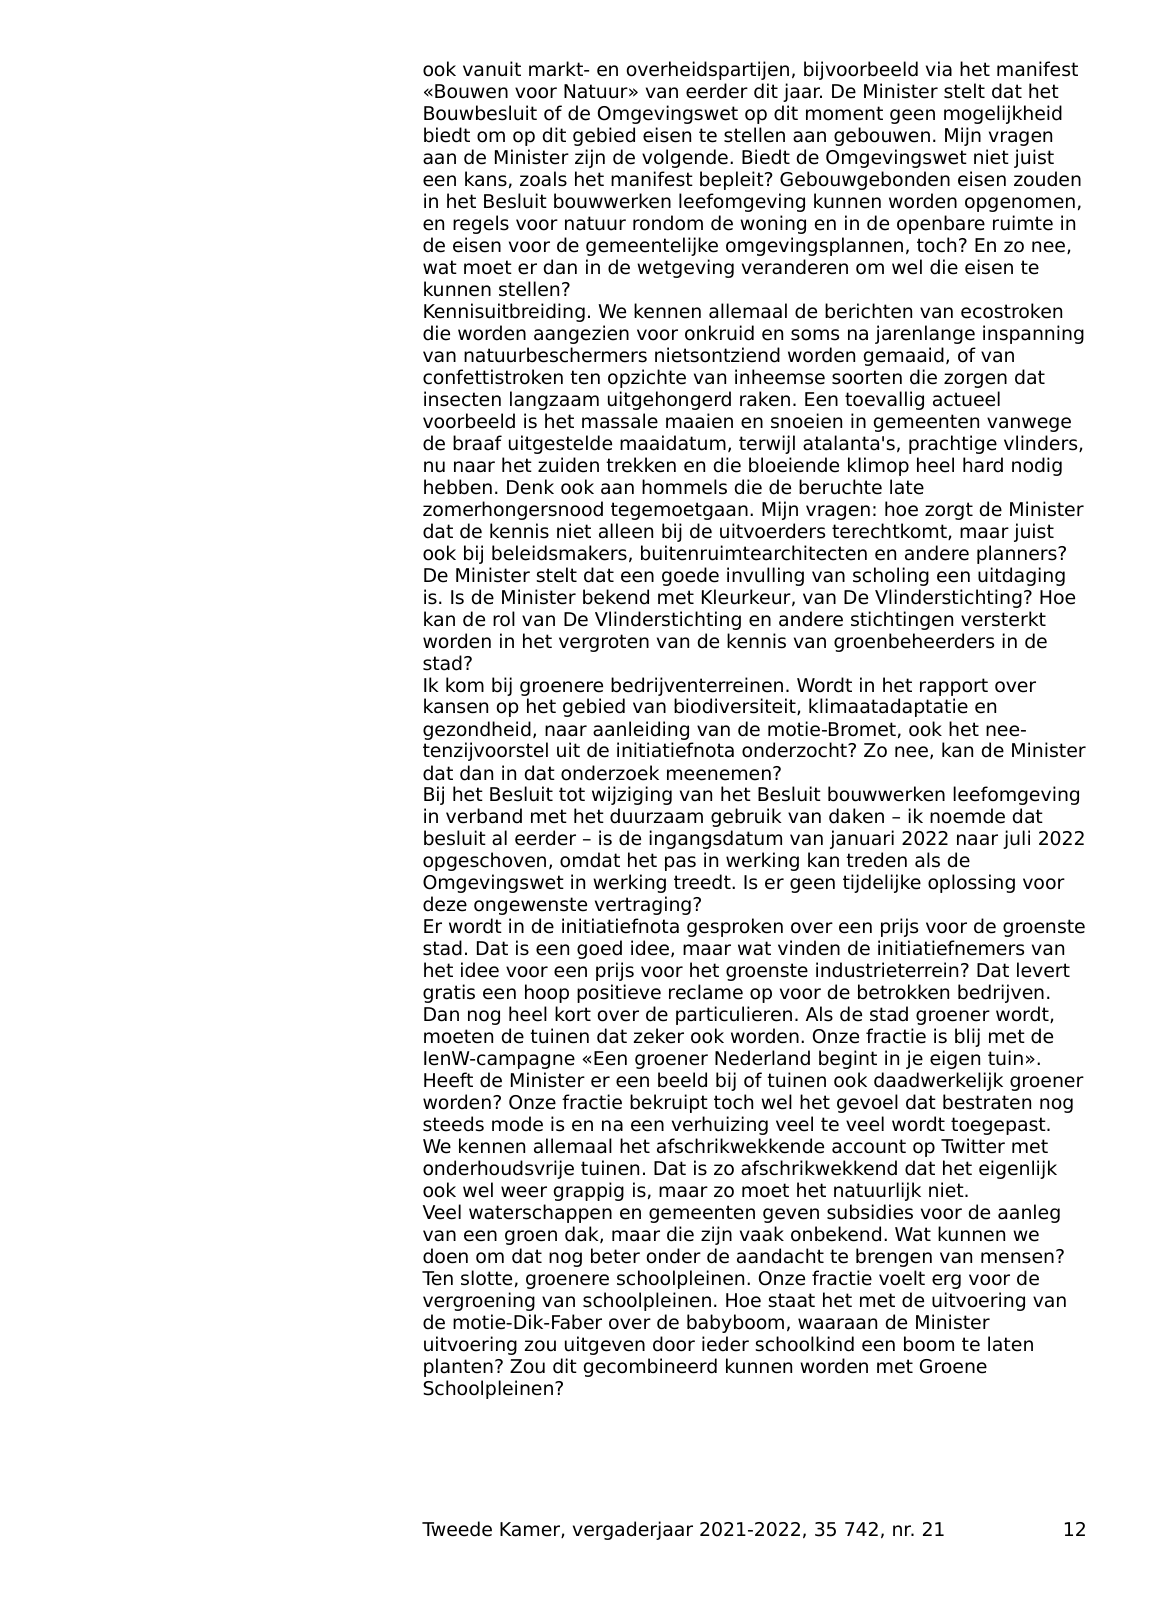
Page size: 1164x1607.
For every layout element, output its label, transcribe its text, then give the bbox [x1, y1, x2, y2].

text Kennisuitbreiding. We kennen allemaal de berichten van ecostroken die worden aangezien voor onkruid en soms na jarenlange inspanning van natuurbeschermers nietsontziend worden gemaaid, of van confettistroken ten opzichte van inheemse soorten die zorgen dat insecten langzaam uitgehongerd raken. Een toevallig actueel voorbeeld is het massale maaien en snoeien in gemeenten vanwege de braaf uitgestelde maaidatum, terwijl atalanta's, prachtige vlinders, nu naar het zuiden trekken en die bloeiende klimop heel hard nodig hebben. Denk ook aan hommels die de beruchte late zomerhongersnood tegemoetgaan. Mijn vragen: hoe zorgt de Minister dat de kennis niet alleen bij de uitvoerders terechtkomt, maar juist ook bij beleidsmakers, buitenruimtearchitecten en andere planners? De Minister stelt dat een goede invulling van scholing een uitdaging is. Is de Minister bekend met Kleurkeur, van De Vlinderstichting? Hoe kan de rol van De Vlinderstichting en andere stichtingen versterkt worden in het vergroten van de kennis van groenbeheerders in de stad? [422, 301, 1087, 674]
text Er wordt in de initiatiefnota gesproken over een prijs voor de groenste stad. Dat is een goed idee, maar wat vinden de initiatiefnemers van het idee voor een prijs voor het groenste industrieterrein? Dat levert gratis een hoop positieve reclame op voor de betrokken bedrijven. [422, 916, 1087, 1004]
text Dan nog heel kort over de particulieren. Als de stad groener wordt, moeten de tuinen dat zeker ook worden. Onze fractie is blij met de IenW-campagne «Een groener Nederland begint in je eigen tuin». Heeft de Minister er een beeld bij of tuinen ook daadwerkelijk groener worden? Onze fractie bekruipt toch wel het gevoel dat bestraten nog steeds mode is en na een verhuizing veel te veel wordt toegepast. We kennen allemaal het afschrikwekkende account op Twitter met onderhoudsvrije tuinen. Dat is zo afschrikwekkend dat het eigenlijk ook wel weer grappig is, maar zo moet het natuurlijk niet. [422, 1004, 1087, 1202]
text ook vanuit markt- en overheidspartijen, bijvoorbeeld via het manifest «Bouwen voor Natuur» van eerder dit jaar. De Minister stelt dat het Bouwbesluit of de Omgevingswet op dit moment geen mogelijkheid biedt om op dit gebied eisen te stellen aan gebouwen. Mijn vragen aan de Minister zijn de volgende. Biedt de Omgevingswet niet juist een kans, zoals het manifest bepleit? Gebouwgebonden eisen zouden in het Besluit bouwwerken leefomgeving kunnen worden opgenomen, en regels voor natuur rondom de woning en in de openbare ruimte in de eisen voor de gemeentelijke omgevingsplannen, toch? En zo nee, wat moet er dan in de wetgeving veranderen om wel die eisen te kunnen stellen? [422, 59, 1087, 301]
text Ik kom bij groenere bedrijventerreinen. Wordt in het rapport over kansen op het gebied van biodiversiteit, klimaatadaptatie en gezondheid, naar aanleiding van de motie-Bromet, ook het nee-tenzijvoorstel uit de initiatiefnota onderzocht? Zo nee, kan de Minister dat dan in dat onderzoek meenemen? [422, 674, 1087, 784]
text Bij het Besluit tot wijziging van het Besluit bouwwerken leefomgeving in verband met het duurzaam gebruik van daken – ik noemde dat besluit al eerder – is de ingangsdatum van januari 2022 naar juli 2022 opgeschoven, omdat het pas in werking kan treden als de Omgevingswet in werking treedt. Is er geen tijdelijke oplossing voor deze ongewenste vertraging? [422, 784, 1087, 916]
text Ten slotte, groenere schoolpleinen. Onze fractie voelt erg voor de vergroening van schoolpleinen. Hoe staat het met de uitvoering van de motie-Dik-Faber over de babyboom, waaraan de Minister uitvoering zou uitgeven door ieder schoolkind een boom te laten planten? Zou dit gecombineerd kunnen worden met Groene Schoolpleinen? [422, 1268, 1087, 1400]
text Veel waterschappen en gemeenten geven subsidies voor de aanleg van een groen dak, maar die zijn vaak onbekend. Wat kunnen we doen om dat nog beter onder de aandacht te brengen van mensen? [422, 1202, 1087, 1268]
